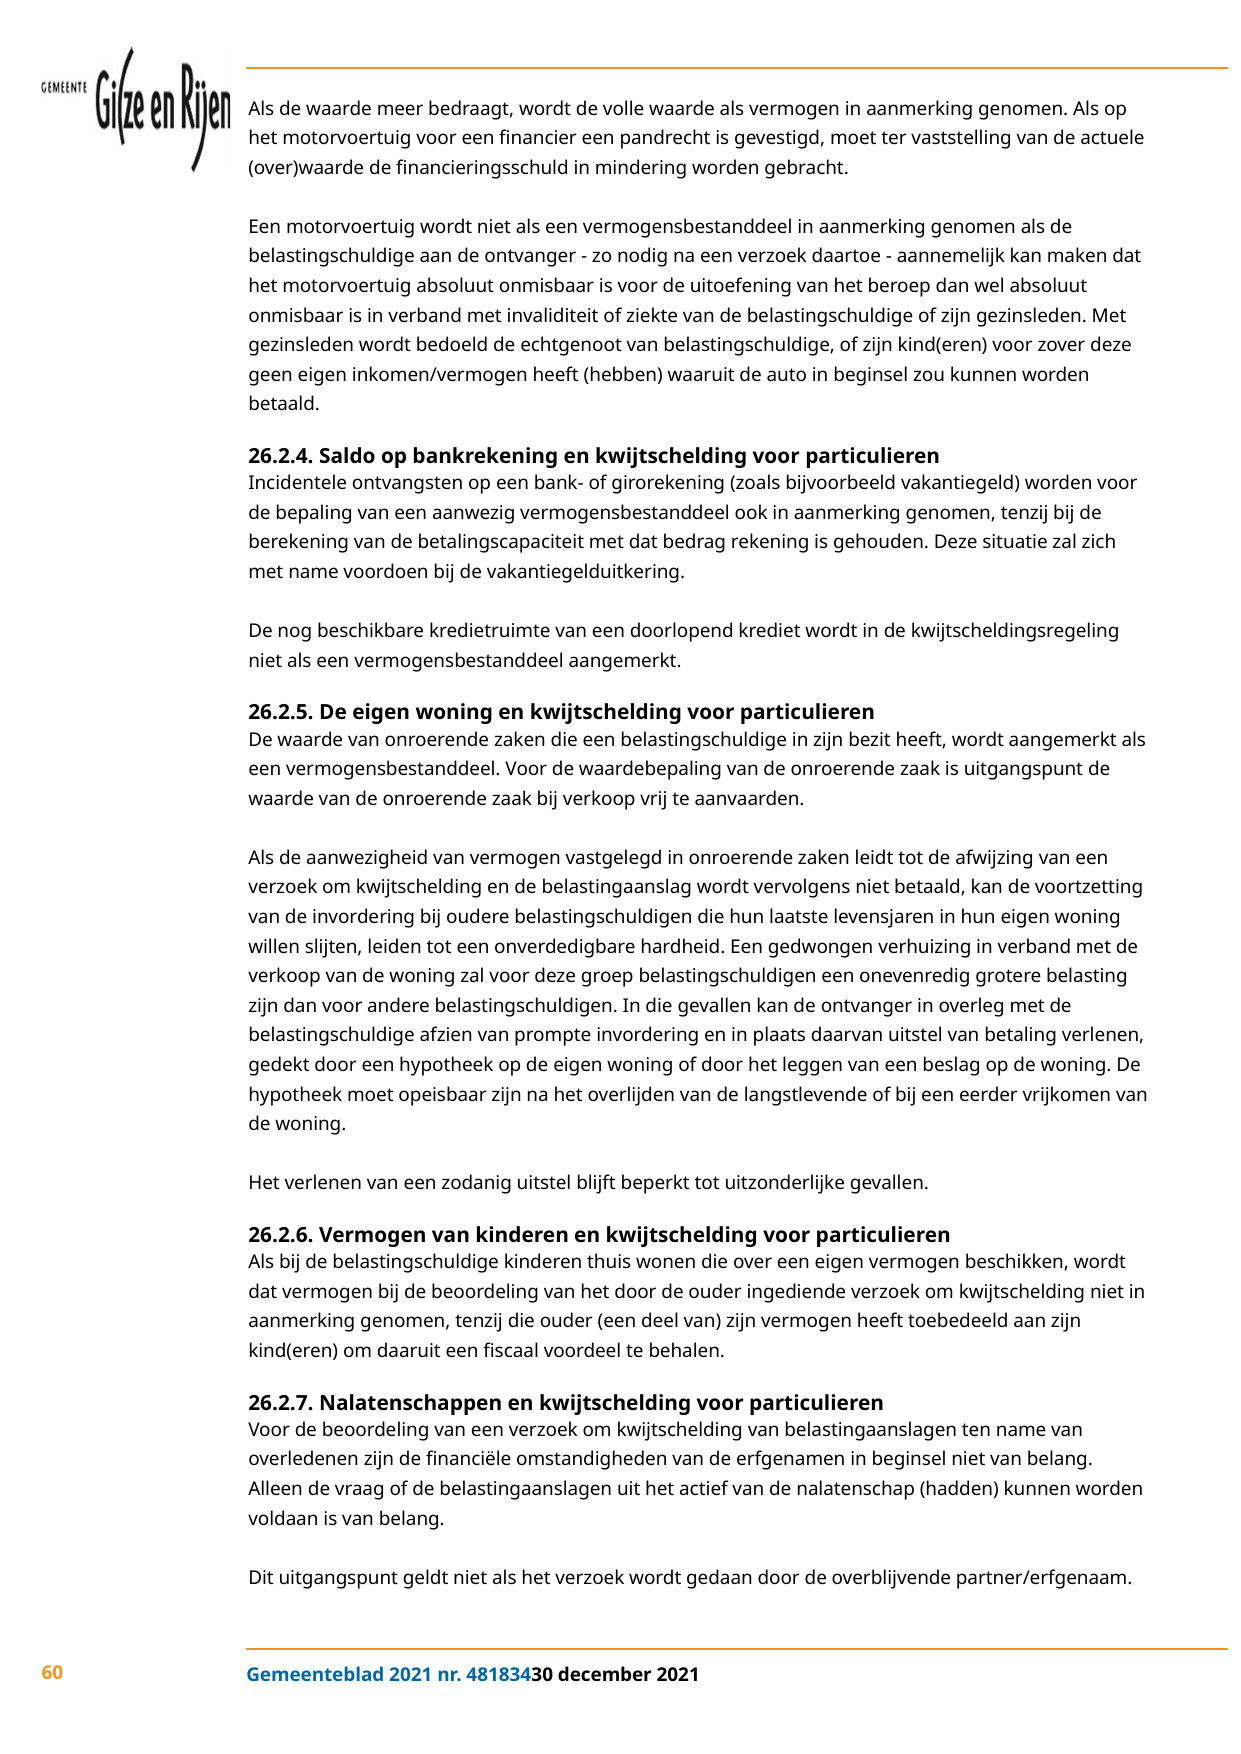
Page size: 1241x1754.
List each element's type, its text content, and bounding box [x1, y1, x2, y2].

text De nog beschikbare kredietruimte van een doorlopend krediet wordt in de kwijtscheldingsregeling niet als een vermogensbestanddeel aangemerkt. [248, 617, 1152, 673]
text 26.2.4. Saldo op bankrekening en kwijtschelding voor particulieren [248, 441, 1152, 469]
text De waarde van onroerende zaken die een belastingschuldige in zijn bezit heeft, wordt aangemerkt als een vermogensbestanddeel. Voor de waardebepaling van de onroerende zaak is uitgangspunt de waarde van de onroerende zaak bij verkoop vrij te aanvaarden. [248, 726, 1152, 811]
text 26.2.7. Nalatenschappen en kwijtschelding voor particulieren [248, 1388, 1152, 1416]
text Incidentele ontvangsten op een bank- of girorekening (zoals bijvoorbeeld vakantiegeld) worden voor de bepaling van een aanwezig vermogensbestanddeel ook in aanmerking genomen, tenzij bij de berekening van de betalingscapaciteit met dat bedrag rekening is gehouden. Deze situatie zal zich met name voordoen bij de vakantiegelduitkering. [248, 469, 1152, 584]
text Het verlenen van een zodanig uitstel blijft beperkt tot uitzonderlijke gevallen. [248, 1169, 1152, 1195]
text Een motorvoertuig wordt niet als een vermogensbestanddeel in aanmerking genomen als de belastingschuldige aan de ontvanger - zo nodig na een verzoek daartoe - aannemelijk kan maken dat het motorvoertuig absoluut onmisbaar is voor de uitoefening van het beroep dan wel absoluut onmisbaar is in verband met invaliditeit of ziekte van de belastingschuldige of zijn gezinsleden. Met gezinsleden wordt bedoeld de echtgenoot van belastingschuldige, of zijn kind(eren) voor zover deze geen eigen inkomen/vermogen heeft (hebben) waaruit de auto in beginsel zou kunnen worden betaald. [248, 213, 1152, 416]
text Voor de beoordeling van een verzoek om kwijtschelding van belastingaanslagen ten name van overledenen zijn de financiële omstandigheden van de erfgenamen in beginsel niet van belang. Alleen de vraag of de belastingaanslagen uit het actief van de nalatenschap (hadden) kunnen worden voldaan is van belang. [248, 1416, 1152, 1531]
text Als de waarde meer bedraagt, wordt de volle waarde als vermogen in aanmerking genomen. Als op het motorvoertuig voor een financier een pandrecht is gevestigd, moet ter vaststelling van de actuele (over)waarde de financieringsschuld in mindering worden gebracht. [248, 95, 1152, 180]
text 26.2.6. Vermogen van kinderen en kwijtschelding voor particulieren [248, 1220, 1152, 1248]
text Als bij de belastingschuldige kinderen thuis wonen die over een eigen vermogen beschikken, wordt dat vermogen bij de beoordeling van het door de ouder ingediende verzoek om kwijtschelding niet in aanmerking genomen, tenzij die ouder (een deel van) zijn vermogen heeft toebedeeld aan zijn kind(eren) om daaruit een fiscaal voordeel te behalen. [248, 1248, 1152, 1363]
text Dit uitgangspunt geldt niet als het verzoek wordt gedaan door de overblijvende partner/erfgenaam. [248, 1564, 1152, 1590]
picture [41, 47, 231, 172]
text 26.2.5. De eigen woning en kwijtschelding voor particulieren [248, 697, 1152, 726]
text Als de aanwezigheid van vermogen vastgelegd in onroerende zaken leidt tot de afwijzing van een verzoek om kwijtschelding en de belastingaanslag wordt vervolgens niet betaald, kan de voortzetting van de invordering bij oudere belastingschuldigen die hun laatste levensjaren in hun eigen woning willen slijten, leiden tot een onverdedigbare hardheid. Een gedwongen verhuizing in verband met de verkoop van de woning zal voor deze groep belastingschuldigen een onevenredig grotere belasting zijn dan voor andere belastingschuldigen. In die gevallen kan de ontvanger in overleg met de belastingschuldige afzien van prompte invordering en in plaats daarvan uitstel van betaling verlenen, gedekt door een hypotheek op de eigen woning of door het leggen van een beslag op de woning. De hypotheek moet opeisbaar zijn na het overlijden van de langstlevende of bij een eerder vrijkomen van de woning. [248, 844, 1152, 1136]
